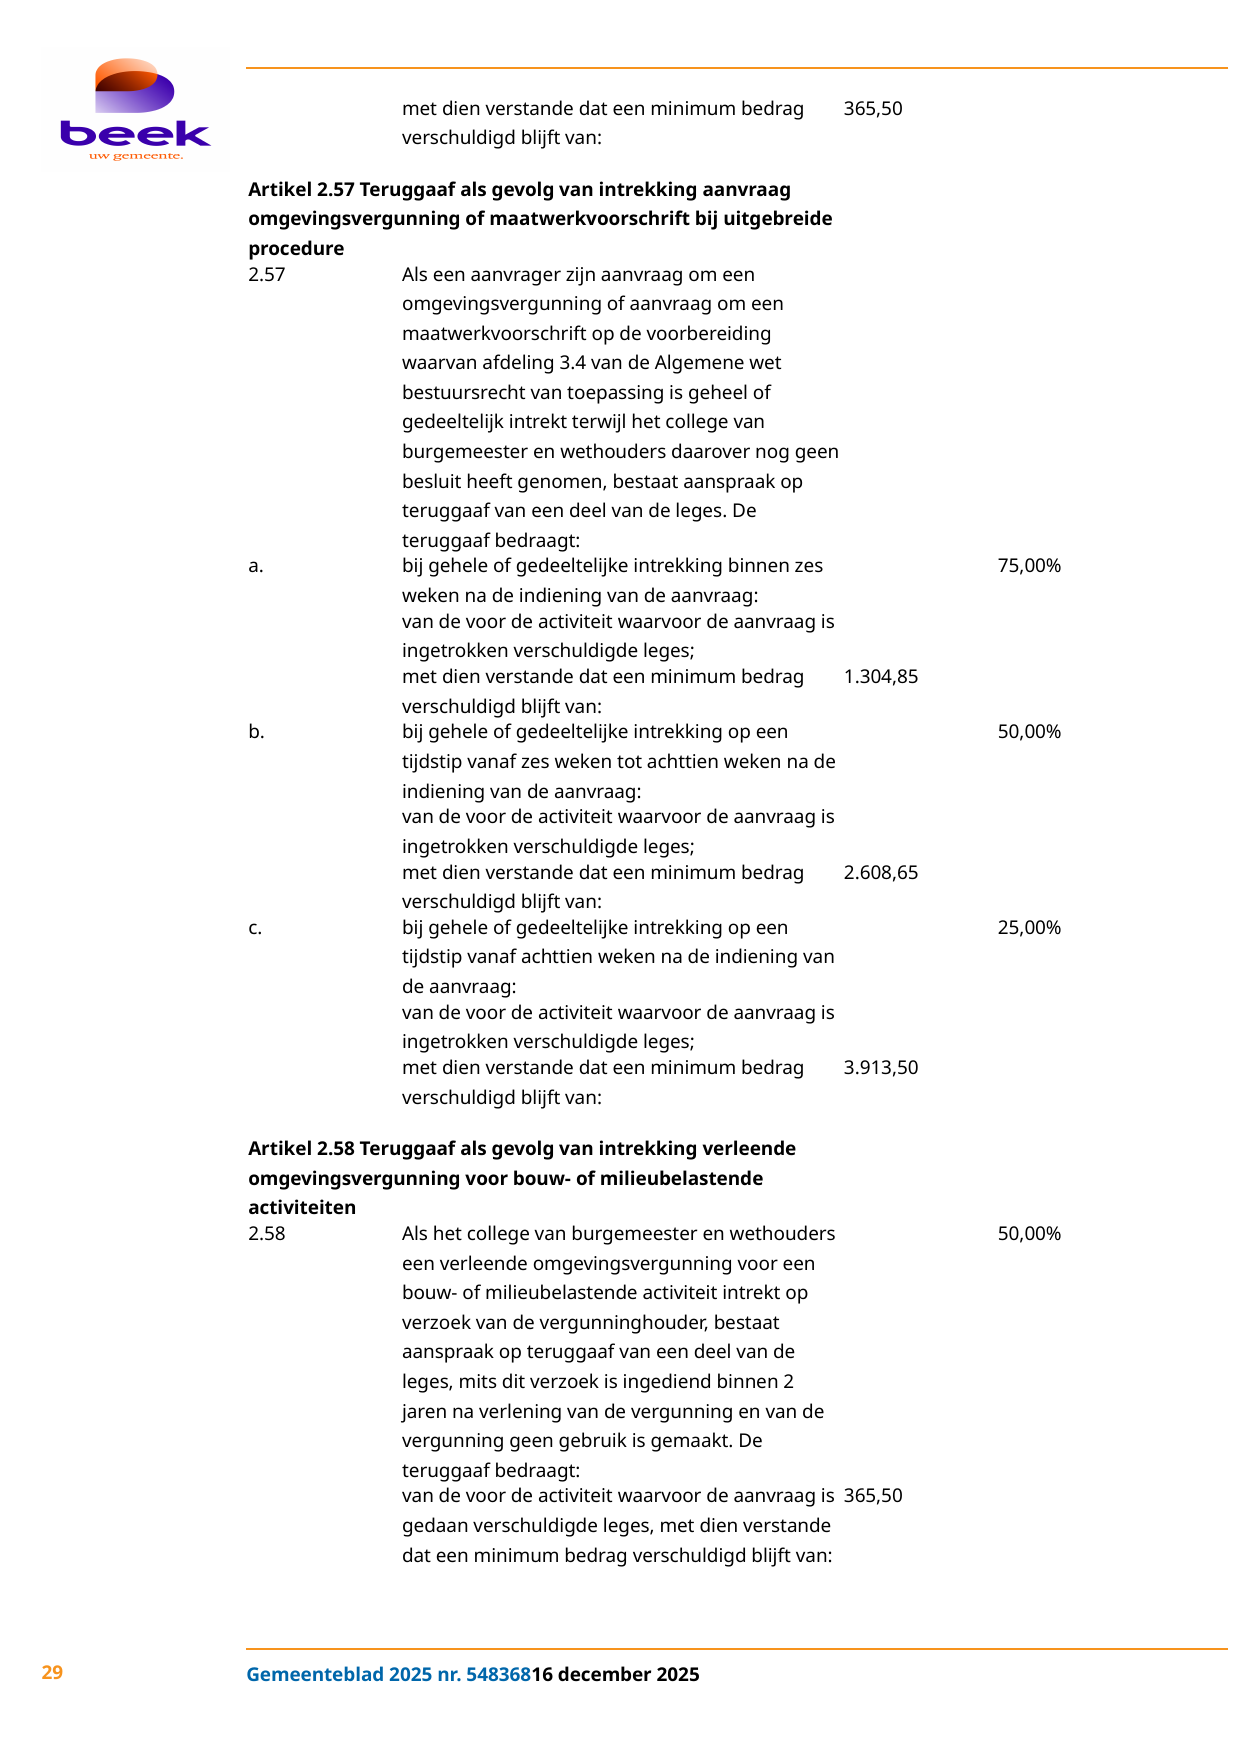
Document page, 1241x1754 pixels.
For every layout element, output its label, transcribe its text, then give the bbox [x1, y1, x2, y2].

table_cell [844, 999, 998, 1054]
table_cell [248, 608, 402, 663]
table_cell 2.58 [248, 1220, 402, 1483]
table_cell 75,00% [998, 553, 1152, 608]
table_cell [248, 859, 402, 914]
table_cell [402, 150, 844, 176]
table_cell bij gehele of gedeeltelijke intrekking op een tijdstip vanaf achttien weken na de indiening van de aanvraag: [402, 914, 844, 999]
table_cell [844, 1220, 998, 1483]
table_cell [248, 999, 402, 1054]
table_cell [998, 1568, 1152, 1593]
table_cell [998, 1110, 1152, 1135]
table_cell 50,00% [998, 719, 1152, 803]
table_cell bij gehele of gedeeltelijke intrekking binnen zes weken na de indiening van de aanvraag: [402, 553, 844, 608]
table_cell [998, 608, 1152, 663]
table_cell b. [248, 719, 402, 803]
table_cell [998, 95, 1152, 150]
table_cell [844, 176, 998, 261]
table_cell van de voor de activiteit waarvoor de aanvraag is gedaan verschuldigde leges, met dien verstande dat een minimum bedrag verschuldigd blijft van: [402, 1483, 844, 1568]
table_cell [998, 859, 1152, 914]
table_cell a. [248, 553, 402, 608]
table_cell 25,00% [998, 914, 1152, 999]
table_cell [998, 999, 1152, 1054]
table_cell 365,50 [844, 1483, 998, 1568]
table_cell [844, 1110, 998, 1135]
table_cell [248, 150, 402, 176]
table_cell [248, 804, 402, 859]
table_cell Als een aanvrager zijn aanvraag om een omgevingsvergunning of aanvraag om een maatwerkvoorschrift op de voorbereiding waarvan afdeling 3.4 van de Algemene wet bestuursrecht van toepassing is geheel of gedeeltelijk intrekt terwijl het college van burgemeester en wethouders daarover nog geen besluit heeft genomen, bestaat aanspraak op teruggaaf van een deel van de leges. De teruggaaf bedraagt: [402, 261, 844, 553]
table_cell Artikel 2.58 Teruggaaf als gevolg van intrekking verleende omgevingsvergunning voor bouw- of milieubelastende activiteiten [248, 1135, 844, 1220]
table_cell 2.608,65 [844, 859, 998, 914]
table_cell [248, 1110, 402, 1135]
table_cell met dien verstande dat een minimum bedrag verschuldigd blijft van: [402, 663, 844, 719]
table_cell van de voor de activiteit waarvoor de aanvraag is ingetrokken verschuldigde leges; [402, 608, 844, 663]
table_cell met dien verstande dat een minimum bedrag verschuldigd blijft van: [402, 95, 844, 150]
table_cell [844, 261, 998, 553]
table_cell [998, 261, 1152, 553]
table_cell [248, 95, 402, 150]
table_cell [844, 150, 998, 176]
table_cell c. [248, 914, 402, 999]
table_cell [998, 1054, 1152, 1110]
table_cell [844, 804, 998, 859]
table_cell [844, 1135, 998, 1220]
table_cell [998, 150, 1152, 176]
table_cell [844, 608, 998, 663]
table_cell 3.913,50 [844, 1054, 998, 1110]
table_cell [844, 1568, 998, 1593]
table_cell [844, 719, 998, 803]
table_cell [402, 1110, 844, 1135]
table_cell met dien verstande dat een minimum bedrag verschuldigd blijft van: [402, 859, 844, 914]
table_cell 365,50 [844, 95, 998, 150]
table_cell [844, 914, 998, 999]
table_cell [844, 553, 998, 608]
table_cell [998, 804, 1152, 859]
table_cell [998, 663, 1152, 719]
table_cell Als het college van burgemeester en wethouders een verleende omgevingsvergunning voor een bouw- of milieubelastende activiteit intrekt op verzoek van de vergunninghouder, bestaat aanspraak op teruggaaf van een deel van de leges, mits dit verzoek is ingediend binnen 2 jaren na verlening van de vergunning en van de vergunning geen gebruik is gemaakt. De teruggaaf bedraagt: [402, 1220, 844, 1483]
table_cell [248, 663, 402, 719]
table_cell [998, 1483, 1152, 1568]
table_cell [998, 1135, 1152, 1220]
table_cell 50,00% [998, 1220, 1152, 1483]
table_cell [998, 176, 1152, 261]
picture [41, 47, 231, 172]
table_cell 1.304,85 [844, 663, 998, 719]
table_cell bij gehele of gedeeltelijke intrekking op een tijdstip vanaf zes weken tot achttien weken na de indiening van de aanvraag: [402, 719, 844, 803]
table_cell van de voor de activiteit waarvoor de aanvraag is ingetrokken verschuldigde leges; [402, 999, 844, 1054]
table_cell [248, 1054, 402, 1110]
table_cell Artikel 2.57 Teruggaaf als gevolg van intrekking aanvraag omgevingsvergunning of maatwerkvoorschrift bij uitgebreide procedure [248, 176, 844, 261]
table_cell van de voor de activiteit waarvoor de aanvraag is ingetrokken verschuldigde leges; [402, 804, 844, 859]
table_cell [248, 1568, 844, 1593]
table_cell 2.57 [248, 261, 402, 553]
table_cell [248, 1483, 402, 1568]
table_cell met dien verstande dat een minimum bedrag verschuldigd blijft van: [402, 1054, 844, 1110]
